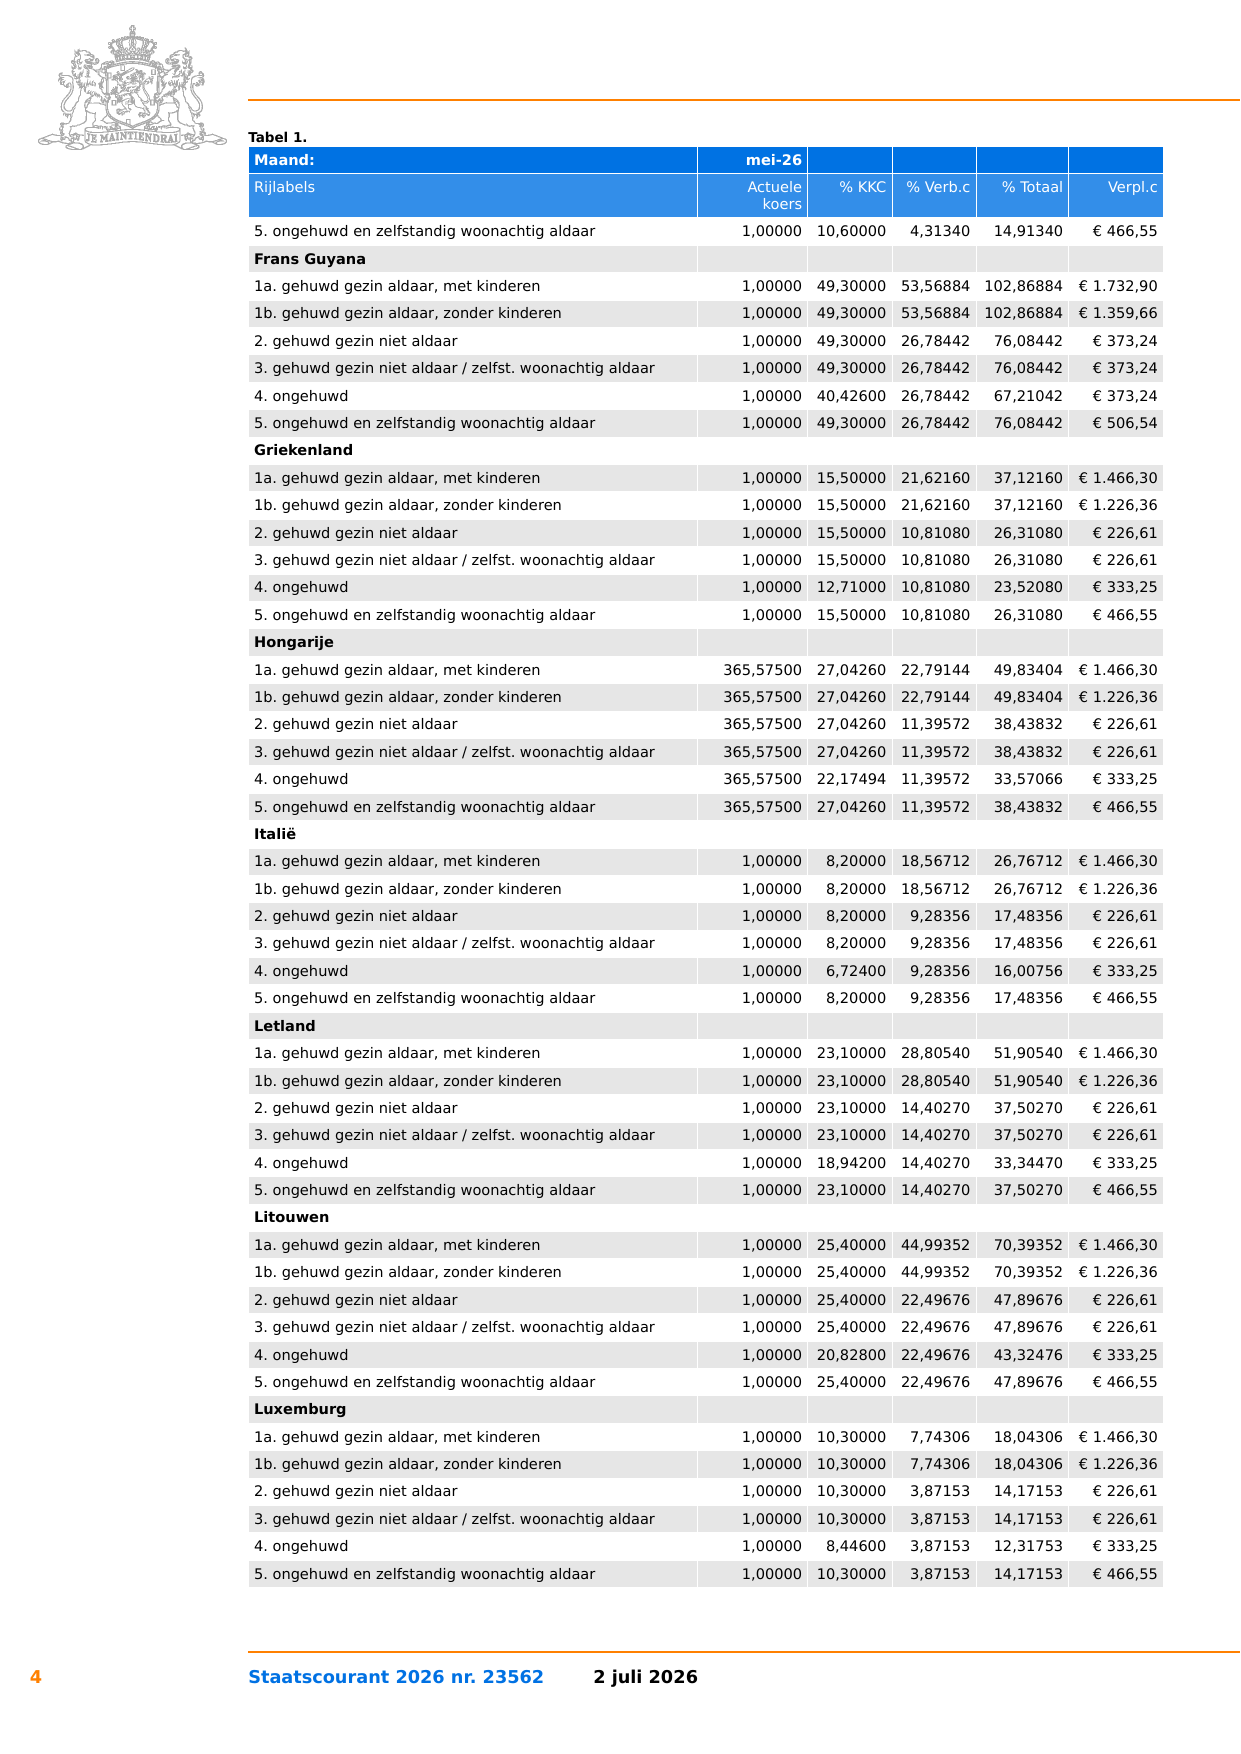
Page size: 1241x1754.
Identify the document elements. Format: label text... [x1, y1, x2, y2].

table_cell [1069, 629, 1163, 656]
table_cell 5. ongehuwd en zelfstandig woonachtig aldaar [249, 986, 697, 1012]
table_cell € 333,25 [1069, 575, 1163, 601]
table_cell 17,48356 [977, 903, 1068, 930]
table_cell 25,40000 [808, 1260, 892, 1286]
table_cell 15,50000 [808, 520, 892, 546]
table_cell [977, 629, 1068, 656]
table_cell 12,71000 [808, 575, 892, 601]
table_cell mei-26 [698, 147, 807, 173]
table_cell 27,04260 [808, 684, 892, 711]
table_cell [698, 438, 807, 464]
table_cell € 1.466,30 [1069, 1040, 1163, 1067]
table_cell 49,83404 [977, 657, 1068, 683]
table_cell 49,83404 [977, 684, 1068, 711]
table_cell € 466,55 [1069, 219, 1163, 245]
table_cell 1,00000 [698, 958, 807, 984]
table_cell € 226,61 [1069, 547, 1163, 573]
table_cell 70,39352 [977, 1260, 1068, 1286]
table_cell 18,04306 [977, 1451, 1068, 1478]
table_cell 9,28356 [893, 958, 976, 984]
table_cell Luxemburg [249, 1396, 697, 1423]
table_cell 44,99352 [893, 1260, 976, 1286]
table_cell 10,60000 [808, 219, 892, 245]
table_cell 14,17153 [977, 1561, 1068, 1587]
table_cell 4. ongehuwd [249, 1534, 697, 1560]
table_cell 38,43832 [977, 739, 1068, 765]
table_cell [1069, 147, 1163, 173]
table_cell Hongarije [249, 629, 697, 656]
table_cell € 1.466,30 [1069, 1232, 1163, 1258]
table_cell 8,20000 [808, 876, 892, 902]
table_cell 15,50000 [808, 493, 892, 519]
table_cell [698, 629, 807, 656]
table_cell 14,40270 [893, 1177, 976, 1204]
table_cell [1069, 821, 1163, 847]
table_cell 1,00000 [698, 931, 807, 957]
table_cell 365,57500 [698, 739, 807, 765]
table_cell 23,52080 [977, 575, 1068, 601]
table_cell 3. gehuwd gezin niet aldaar / zelfst. woonachtig aldaar [249, 1314, 697, 1341]
table_cell 26,76712 [977, 876, 1068, 902]
table_cell 2. gehuwd gezin niet aldaar [249, 1479, 697, 1505]
table_cell 27,04260 [808, 657, 892, 683]
table_cell 4. ongehuwd [249, 958, 697, 984]
table_cell [698, 1205, 807, 1231]
table_cell € 1.466,30 [1069, 1424, 1163, 1450]
table_cell 1b. gehuwd gezin aldaar, zonder kinderen [249, 876, 697, 902]
table_cell 2. gehuwd gezin niet aldaar [249, 328, 697, 354]
table_cell 1,00000 [698, 520, 807, 546]
table_cell 33,57066 [977, 766, 1068, 793]
table_cell 5. ongehuwd en zelfstandig woonachtig aldaar [249, 1369, 697, 1395]
table_cell 22,49676 [893, 1314, 976, 1341]
table_cell 1,00000 [698, 1232, 807, 1258]
table_cell 43,32476 [977, 1342, 1068, 1368]
table_cell [977, 246, 1068, 272]
table_cell 1,00000 [698, 493, 807, 519]
table_cell 12,31753 [977, 1534, 1068, 1560]
table_cell Rijlabels [249, 174, 697, 217]
table_cell 4. ongehuwd [249, 1342, 697, 1368]
table_cell 3. gehuwd gezin niet aldaar / zelfst. woonachtig aldaar [249, 547, 697, 573]
table_cell € 226,61 [1069, 903, 1163, 930]
table_cell 9,28356 [893, 986, 976, 1012]
table_cell % KKC [808, 174, 892, 217]
table_cell 1,00000 [698, 273, 807, 299]
table_cell [698, 246, 807, 272]
table_cell 1,00000 [698, 410, 807, 437]
table_cell [893, 1396, 976, 1423]
table_cell 47,89676 [977, 1287, 1068, 1313]
table_cell 4. ongehuwd [249, 575, 697, 601]
table_cell [808, 147, 892, 173]
table_cell 76,08442 [977, 410, 1068, 437]
table_cell 3. gehuwd gezin niet aldaar / zelfst. woonachtig aldaar [249, 1123, 697, 1149]
table_cell 22,79144 [893, 657, 976, 683]
table_cell 1,00000 [698, 1040, 807, 1067]
table_cell 1a. gehuwd gezin aldaar, met kinderen [249, 273, 697, 299]
table_cell € 373,24 [1069, 355, 1163, 382]
table_cell 8,20000 [808, 931, 892, 957]
table_cell 8,20000 [808, 903, 892, 930]
table_cell 1,00000 [698, 355, 807, 382]
table_cell 3,87153 [893, 1534, 976, 1560]
table_cell 27,04260 [808, 712, 892, 738]
table_cell 1,00000 [698, 849, 807, 875]
table_cell 51,90540 [977, 1040, 1068, 1067]
table_cell 1,00000 [698, 219, 807, 245]
table_cell 1,00000 [698, 1479, 807, 1505]
table_cell 1,00000 [698, 1177, 807, 1204]
table_cell € 466,55 [1069, 794, 1163, 820]
table_cell 3. gehuwd gezin niet aldaar / zelfst. woonachtig aldaar [249, 1506, 697, 1532]
table_cell 37,50270 [977, 1177, 1068, 1204]
table_cell 49,30000 [808, 301, 892, 327]
table_cell 53,56884 [893, 301, 976, 327]
table_cell 22,49676 [893, 1342, 976, 1368]
table_cell 1,00000 [698, 1150, 807, 1176]
table_cell 1,00000 [698, 986, 807, 1012]
table_cell 2. gehuwd gezin niet aldaar [249, 712, 697, 738]
table_cell [808, 246, 892, 272]
table_cell [1069, 246, 1163, 272]
table_cell 1b. gehuwd gezin aldaar, zonder kinderen [249, 1260, 697, 1286]
table_cell 37,50270 [977, 1123, 1068, 1149]
table_cell 49,30000 [808, 410, 892, 437]
table_cell [808, 1396, 892, 1423]
table_cell [1069, 1205, 1163, 1231]
table_cell € 226,61 [1069, 1314, 1163, 1341]
table_cell 1,00000 [698, 903, 807, 930]
table_cell € 226,61 [1069, 1287, 1163, 1313]
table_cell 365,57500 [698, 684, 807, 711]
table_cell € 226,61 [1069, 1479, 1163, 1505]
table_cell € 1.359,66 [1069, 301, 1163, 327]
table_cell [1069, 438, 1163, 464]
table_cell 6,72400 [808, 958, 892, 984]
table_cell [808, 1205, 892, 1231]
table_cell 47,89676 [977, 1314, 1068, 1341]
table_cell 20,82800 [808, 1342, 892, 1368]
table_cell 18,56712 [893, 849, 976, 875]
table_cell 11,39572 [893, 712, 976, 738]
table_cell 1,00000 [698, 1287, 807, 1313]
table_cell 10,30000 [808, 1424, 892, 1450]
table_cell 10,81080 [893, 575, 976, 601]
table_cell 38,43832 [977, 712, 1068, 738]
table_cell Maand: [249, 147, 697, 173]
table_cell 47,89676 [977, 1369, 1068, 1395]
table_cell € 466,55 [1069, 1177, 1163, 1204]
table_cell 3,87153 [893, 1479, 976, 1505]
table_cell 3,87153 [893, 1506, 976, 1532]
table_cell 5. ongehuwd en zelfstandig woonachtig aldaar [249, 794, 697, 820]
table_cell 49,30000 [808, 328, 892, 354]
table_cell [977, 438, 1068, 464]
table_cell € 226,61 [1069, 712, 1163, 738]
table_cell € 1.226,36 [1069, 1260, 1163, 1286]
table_cell 17,48356 [977, 931, 1068, 957]
table_cell 26,76712 [977, 849, 1068, 875]
table_cell 16,00756 [977, 958, 1068, 984]
table_cell Griekenland [249, 438, 697, 464]
table_cell 1b. gehuwd gezin aldaar, zonder kinderen [249, 493, 697, 519]
table_cell 9,28356 [893, 903, 976, 930]
table_cell % Totaal [977, 174, 1068, 217]
table_cell 67,21042 [977, 383, 1068, 409]
table_cell 26,78442 [893, 383, 976, 409]
table_cell 15,50000 [808, 465, 892, 491]
table_cell 7,74306 [893, 1424, 976, 1450]
table_cell 23,10000 [808, 1095, 892, 1121]
table_cell 2. gehuwd gezin niet aldaar [249, 1287, 697, 1313]
table_cell 25,40000 [808, 1287, 892, 1313]
table_cell 1,00000 [698, 1260, 807, 1286]
table_cell € 333,25 [1069, 766, 1163, 793]
table_cell 44,99352 [893, 1232, 976, 1258]
table_cell 1b. gehuwd gezin aldaar, zonder kinderen [249, 301, 697, 327]
table_cell 10,30000 [808, 1506, 892, 1532]
table_cell 40,42600 [808, 383, 892, 409]
table_cell 2. gehuwd gezin niet aldaar [249, 520, 697, 546]
picture [38, 25, 227, 150]
table_cell € 333,25 [1069, 958, 1163, 984]
table_cell 10,30000 [808, 1451, 892, 1478]
table_cell 2. gehuwd gezin niet aldaar [249, 903, 697, 930]
table_cell 1,00000 [698, 1451, 807, 1478]
table_cell 4,31340 [893, 219, 976, 245]
table_cell % Verb.c [893, 174, 976, 217]
table_cell 14,91340 [977, 219, 1068, 245]
table_cell [977, 147, 1068, 173]
table_cell 1a. gehuwd gezin aldaar, met kinderen [249, 1232, 697, 1258]
table_cell 37,50270 [977, 1095, 1068, 1121]
table_cell 26,78442 [893, 328, 976, 354]
table_cell € 466,55 [1069, 986, 1163, 1012]
table_cell 22,49676 [893, 1369, 976, 1395]
table_cell 37,12160 [977, 465, 1068, 491]
table_cell 1,00000 [698, 1534, 807, 1560]
table_cell [698, 1396, 807, 1423]
table_cell 1,00000 [698, 876, 807, 902]
table_cell 14,40270 [893, 1150, 976, 1176]
table_cell 15,50000 [808, 547, 892, 573]
table_cell 76,08442 [977, 328, 1068, 354]
table_cell 8,20000 [808, 986, 892, 1012]
table_cell 14,40270 [893, 1123, 976, 1149]
table_cell 3. gehuwd gezin niet aldaar / zelfst. woonachtig aldaar [249, 931, 697, 957]
table_cell 8,20000 [808, 849, 892, 875]
table_cell 102,86884 [977, 301, 1068, 327]
table_cell 76,08442 [977, 355, 1068, 382]
table_cell 1,00000 [698, 1369, 807, 1395]
table_cell 14,40270 [893, 1095, 976, 1121]
table_cell € 226,61 [1069, 520, 1163, 546]
table_cell 1a. gehuwd gezin aldaar, met kinderen [249, 849, 697, 875]
table_cell 17,48356 [977, 986, 1068, 1012]
table_cell € 1.466,30 [1069, 657, 1163, 683]
table_cell € 1.466,30 [1069, 465, 1163, 491]
table_cell 10,81080 [893, 602, 976, 628]
table_cell 18,04306 [977, 1424, 1068, 1450]
table_cell 4. ongehuwd [249, 1150, 697, 1176]
table_cell 11,39572 [893, 794, 976, 820]
table_cell 1b. gehuwd gezin aldaar, zonder kinderen [249, 1068, 697, 1094]
table_cell [893, 821, 976, 847]
table_cell € 226,61 [1069, 1095, 1163, 1121]
table_cell Litouwen [249, 1205, 697, 1231]
table_cell € 466,55 [1069, 602, 1163, 628]
table_cell € 333,25 [1069, 1342, 1163, 1368]
table_cell [698, 821, 807, 847]
table_cell 5. ongehuwd en zelfstandig woonachtig aldaar [249, 1561, 697, 1587]
table_cell 4. ongehuwd [249, 766, 697, 793]
table_cell 26,78442 [893, 355, 976, 382]
table_cell 1a. gehuwd gezin aldaar, met kinderen [249, 657, 697, 683]
table_cell 38,43832 [977, 794, 1068, 820]
table_cell € 1.226,36 [1069, 876, 1163, 902]
table_cell 15,50000 [808, 602, 892, 628]
table_cell 3. gehuwd gezin niet aldaar / zelfst. woonachtig aldaar [249, 355, 697, 382]
table_cell 14,17153 [977, 1479, 1068, 1505]
table_cell 26,31080 [977, 602, 1068, 628]
table_cell 1a. gehuwd gezin aldaar, met kinderen [249, 1424, 697, 1450]
table_cell 26,31080 [977, 520, 1068, 546]
table_cell € 1.226,36 [1069, 684, 1163, 711]
table_cell 26,78442 [893, 410, 976, 437]
table_cell 11,39572 [893, 766, 976, 793]
table_cell 5. ongehuwd en zelfstandig woonachtig aldaar [249, 410, 697, 437]
table_cell € 466,55 [1069, 1369, 1163, 1395]
table_cell 23,10000 [808, 1068, 892, 1094]
table_cell 18,56712 [893, 876, 976, 902]
table_header Tabel 1. [248, 130, 1163, 146]
table_cell € 333,25 [1069, 1150, 1163, 1176]
table_cell 7,74306 [893, 1451, 976, 1478]
table_cell € 373,24 [1069, 328, 1163, 354]
table_cell 1a. gehuwd gezin aldaar, met kinderen [249, 1040, 697, 1067]
table_cell 23,10000 [808, 1177, 892, 1204]
table_cell 10,30000 [808, 1561, 892, 1587]
table_cell € 506,54 [1069, 410, 1163, 437]
table_cell 1,00000 [698, 1561, 807, 1587]
table_cell 49,30000 [808, 273, 892, 299]
table_cell 1,00000 [698, 575, 807, 601]
table_cell [893, 246, 976, 272]
table_cell € 373,24 [1069, 383, 1163, 409]
table_cell 1,00000 [698, 1123, 807, 1149]
table_cell [1069, 1396, 1163, 1423]
table_cell 2. gehuwd gezin niet aldaar [249, 1095, 697, 1121]
table_cell 9,28356 [893, 931, 976, 957]
table_cell 70,39352 [977, 1232, 1068, 1258]
table_cell 365,57500 [698, 657, 807, 683]
table_cell 21,62160 [893, 465, 976, 491]
table_cell 1,00000 [698, 383, 807, 409]
table_cell € 1.732,90 [1069, 273, 1163, 299]
table_cell [808, 438, 892, 464]
table_cell Verpl.c [1069, 174, 1163, 217]
table_cell Italië [249, 821, 697, 847]
table_cell 1,00000 [698, 1068, 807, 1094]
table_cell € 1.226,36 [1069, 1451, 1163, 1478]
table_cell [893, 1205, 976, 1231]
table_cell Actuele koers [698, 174, 807, 217]
table_cell [977, 1396, 1068, 1423]
table_cell 3. gehuwd gezin niet aldaar / zelfst. woonachtig aldaar [249, 739, 697, 765]
table_cell 28,80540 [893, 1040, 976, 1067]
table_cell 1,00000 [698, 602, 807, 628]
table_cell [893, 438, 976, 464]
table_cell 365,57500 [698, 794, 807, 820]
table_cell 1,00000 [698, 1506, 807, 1532]
table_cell 1,00000 [698, 547, 807, 573]
table_cell 22,79144 [893, 684, 976, 711]
table_cell € 1.226,36 [1069, 493, 1163, 519]
table_cell 53,56884 [893, 273, 976, 299]
table_cell 25,40000 [808, 1369, 892, 1395]
table_cell [698, 1013, 807, 1039]
table_cell 25,40000 [808, 1314, 892, 1341]
table_cell 5. ongehuwd en zelfstandig woonachtig aldaar [249, 219, 697, 245]
table_cell 1,00000 [698, 1424, 807, 1450]
table_cell 1,00000 [698, 465, 807, 491]
table_cell 18,94200 [808, 1150, 892, 1176]
table_cell € 1.226,36 [1069, 1068, 1163, 1094]
table_cell 3,87153 [893, 1561, 976, 1587]
table_cell 102,86884 [977, 273, 1068, 299]
table_cell 1,00000 [698, 1314, 807, 1341]
table_cell 4. ongehuwd [249, 383, 697, 409]
table_cell 10,81080 [893, 520, 976, 546]
table_cell 5. ongehuwd en zelfstandig woonachtig aldaar [249, 1177, 697, 1204]
table_cell 1,00000 [698, 328, 807, 354]
table_cell 365,57500 [698, 766, 807, 793]
table_cell [893, 629, 976, 656]
table_cell [977, 821, 1068, 847]
table_cell 49,30000 [808, 355, 892, 382]
table_cell € 466,55 [1069, 1561, 1163, 1587]
table_cell [808, 629, 892, 656]
table_cell 51,90540 [977, 1068, 1068, 1094]
table_cell 22,49676 [893, 1287, 976, 1313]
table_cell 10,30000 [808, 1479, 892, 1505]
table_cell Frans Guyana [249, 246, 697, 272]
table_cell [893, 147, 976, 173]
table_cell [977, 1205, 1068, 1231]
table_cell [808, 1013, 892, 1039]
table_cell 1b. gehuwd gezin aldaar, zonder kinderen [249, 1451, 697, 1478]
table_cell 21,62160 [893, 493, 976, 519]
table_cell 1a. gehuwd gezin aldaar, met kinderen [249, 465, 697, 491]
table_cell 22,17494 [808, 766, 892, 793]
table_cell 28,80540 [893, 1068, 976, 1094]
table_cell 23,10000 [808, 1040, 892, 1067]
table_cell [893, 1013, 976, 1039]
table_cell [808, 821, 892, 847]
table_cell 1,00000 [698, 1342, 807, 1368]
table_cell 10,81080 [893, 547, 976, 573]
table_cell 27,04260 [808, 794, 892, 820]
table_cell 26,31080 [977, 547, 1068, 573]
table_cell Letland [249, 1013, 697, 1039]
table_cell € 226,61 [1069, 1123, 1163, 1149]
table_cell 365,57500 [698, 712, 807, 738]
table_cell € 226,61 [1069, 931, 1163, 957]
table_cell 37,12160 [977, 493, 1068, 519]
table_cell 1,00000 [698, 301, 807, 327]
table_cell [977, 1013, 1068, 1039]
table_cell 5. ongehuwd en zelfstandig woonachtig aldaar [249, 602, 697, 628]
table_cell 11,39572 [893, 739, 976, 765]
table_cell 14,17153 [977, 1506, 1068, 1532]
table_cell 23,10000 [808, 1123, 892, 1149]
table_cell € 226,61 [1069, 1506, 1163, 1532]
table_cell 27,04260 [808, 739, 892, 765]
table_cell 1,00000 [698, 1095, 807, 1121]
table_cell 25,40000 [808, 1232, 892, 1258]
table_cell 8,44600 [808, 1534, 892, 1560]
table_cell [1069, 1013, 1163, 1039]
table_cell € 226,61 [1069, 739, 1163, 765]
table_cell 33,34470 [977, 1150, 1068, 1176]
table_cell € 1.466,30 [1069, 849, 1163, 875]
table_cell € 333,25 [1069, 1534, 1163, 1560]
table_cell 1b. gehuwd gezin aldaar, zonder kinderen [249, 684, 697, 711]
